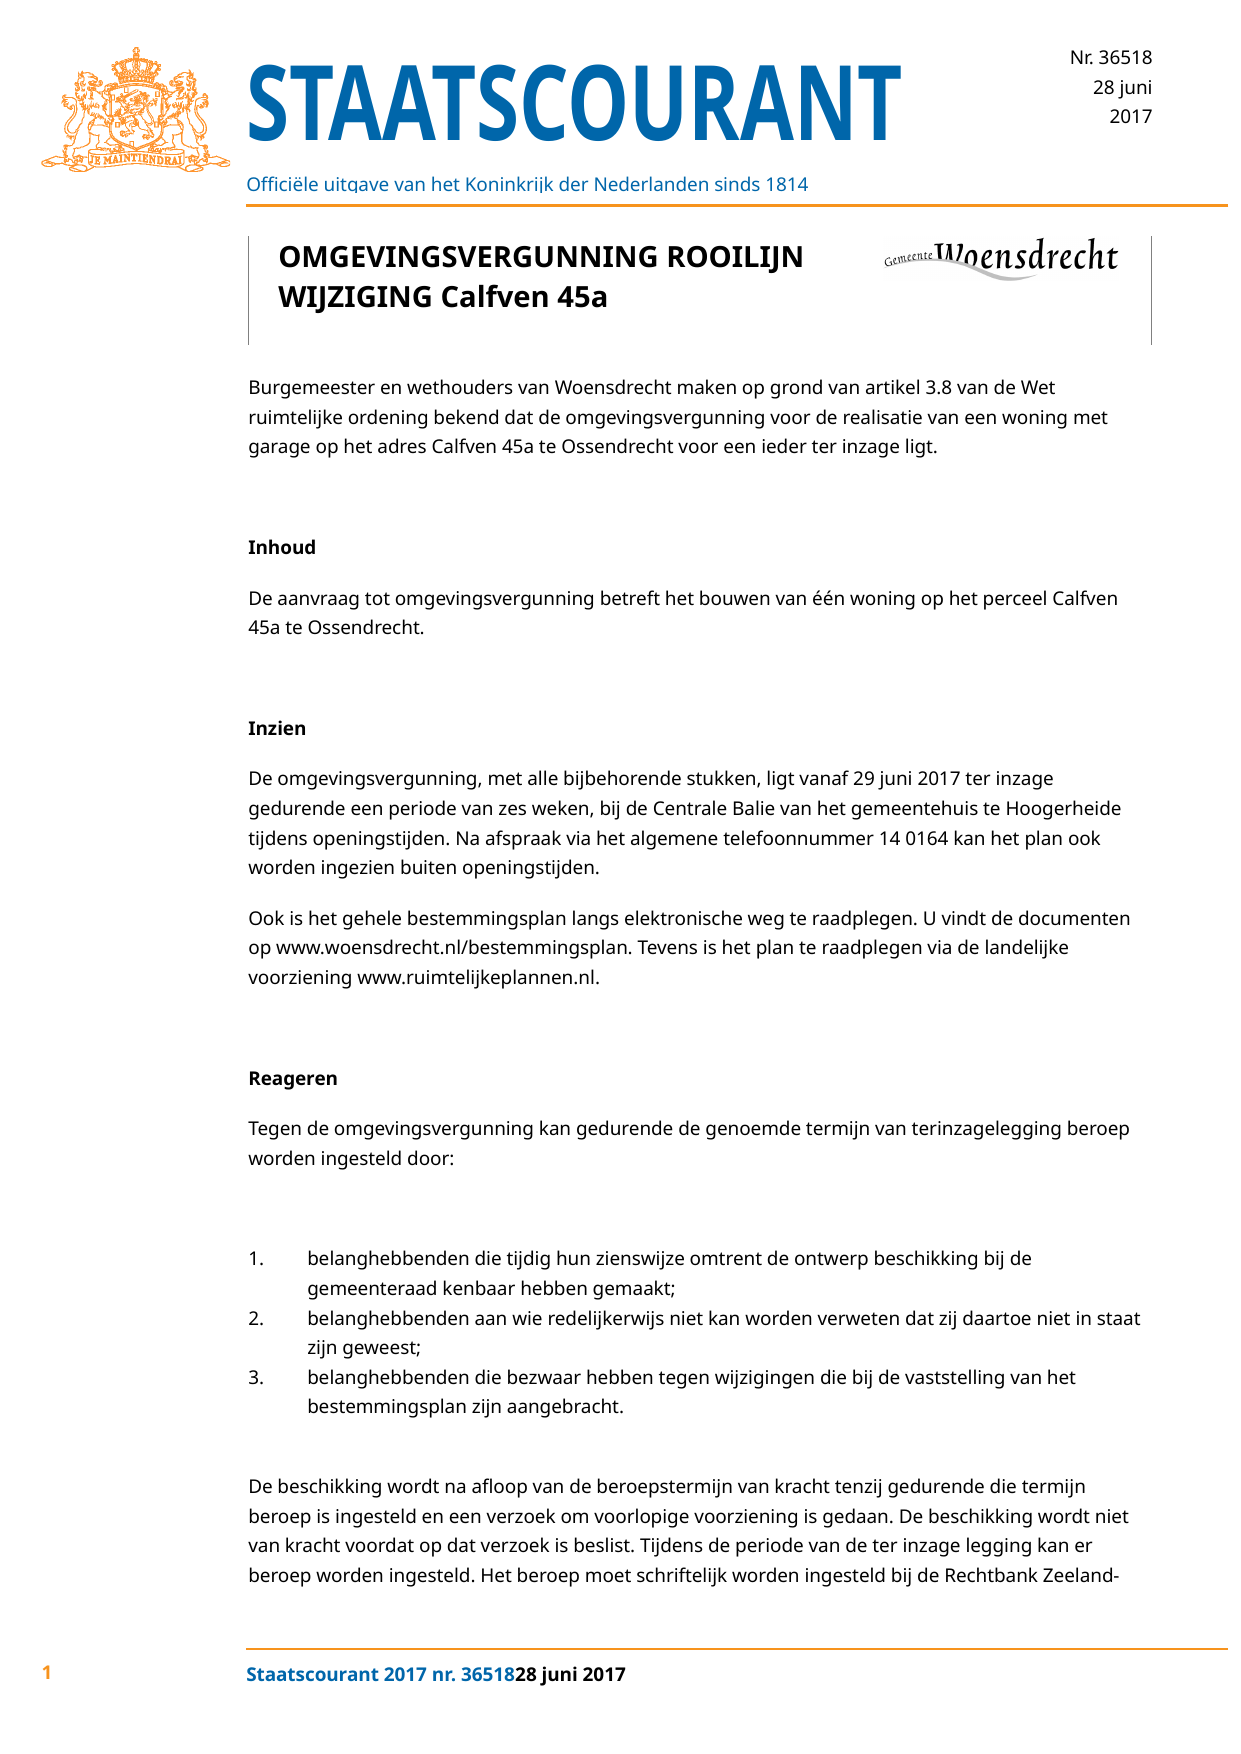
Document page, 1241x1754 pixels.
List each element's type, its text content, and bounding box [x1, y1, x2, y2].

picture [882, 236, 1119, 281]
text Reageren [248, 1065, 1152, 1090]
table_header [850, 236, 1151, 345]
picture [41, 47, 231, 172]
table_header OMGEVINGSVERGUNNING ROOILIJN WIJZIGING Calfven 45a [249, 236, 850, 345]
text Burgemeester en wethouders van Woensdrecht maken op grond van artikel 3.8 van de Wet ruimtelijke ordening bekend dat de omgevingsvergunning voor de realisatie van een woning met garage op het adres Calfven 45a te Ossendrecht voor een ieder ter inzage ligt. [248, 374, 1152, 459]
text Inzien [248, 715, 1152, 741]
list belanghebbenden die bezwaar hebben tegen wijzigingen die bij de vaststelling van het bestemmingsplan zijn aangebracht. [248, 1364, 1152, 1419]
text Ook is het gehele bestemmingsplan langs elektronische weg te raadplegen. U vindt de documenten op www.woensdrecht.nl/bestemmingsplan. Tevens is het plan te raadplegen via de landelijke voorziening www.ruimtelijkeplannen.nl. [248, 905, 1152, 989]
list belanghebbenden aan wie redelijkerwijs niet kan worden verweten dat zij daartoe niet in staat zijn geweest; [248, 1305, 1152, 1360]
text De aanvraag tot omgevingsvergunning betreft het bouwen van één woning op het perceel Calfven 45a te Ossendrecht. [248, 585, 1152, 640]
list belanghebbenden die tijdig hun zienswijze omtrent de ontwerp beschikking bij de gemeenteraad kenbaar hebben gemaakt; [248, 1246, 1152, 1301]
text De omgevingsvergunning, met alle bijbehorende stukken, ligt vanaf 29 juni 2017 ter inzage gedurende een periode van zes weken, bij de Centrale Balie van het gemeentehuis te Hoogerheide tijdens openingstijden. Na afspraak via het algemene telefoonnummer 14 0164 kan het plan ook worden ingezien buiten openingstijden. [248, 766, 1152, 880]
text Inhoud [248, 534, 1152, 560]
text Tegen de omgevingsvergunning kan gedurende de genoemde termijn van terinzagelegging beroep worden ingesteld door: [248, 1115, 1152, 1170]
text De beschikking wordt na afloop van de beroepstermijn van kracht tenzij gedurende die termijn beroep is ingesteld en een verzoek om voorlopige voorziening is gedaan. De beschikking wordt niet van kracht voordat op dat verzoek is beslist. Tijdens de periode van de ter inzage legging kan er beroep worden ingesteld. Het beroep moet schriftelijk worden ingesteld bij de Rechtbank Zeeland- [248, 1473, 1152, 1588]
